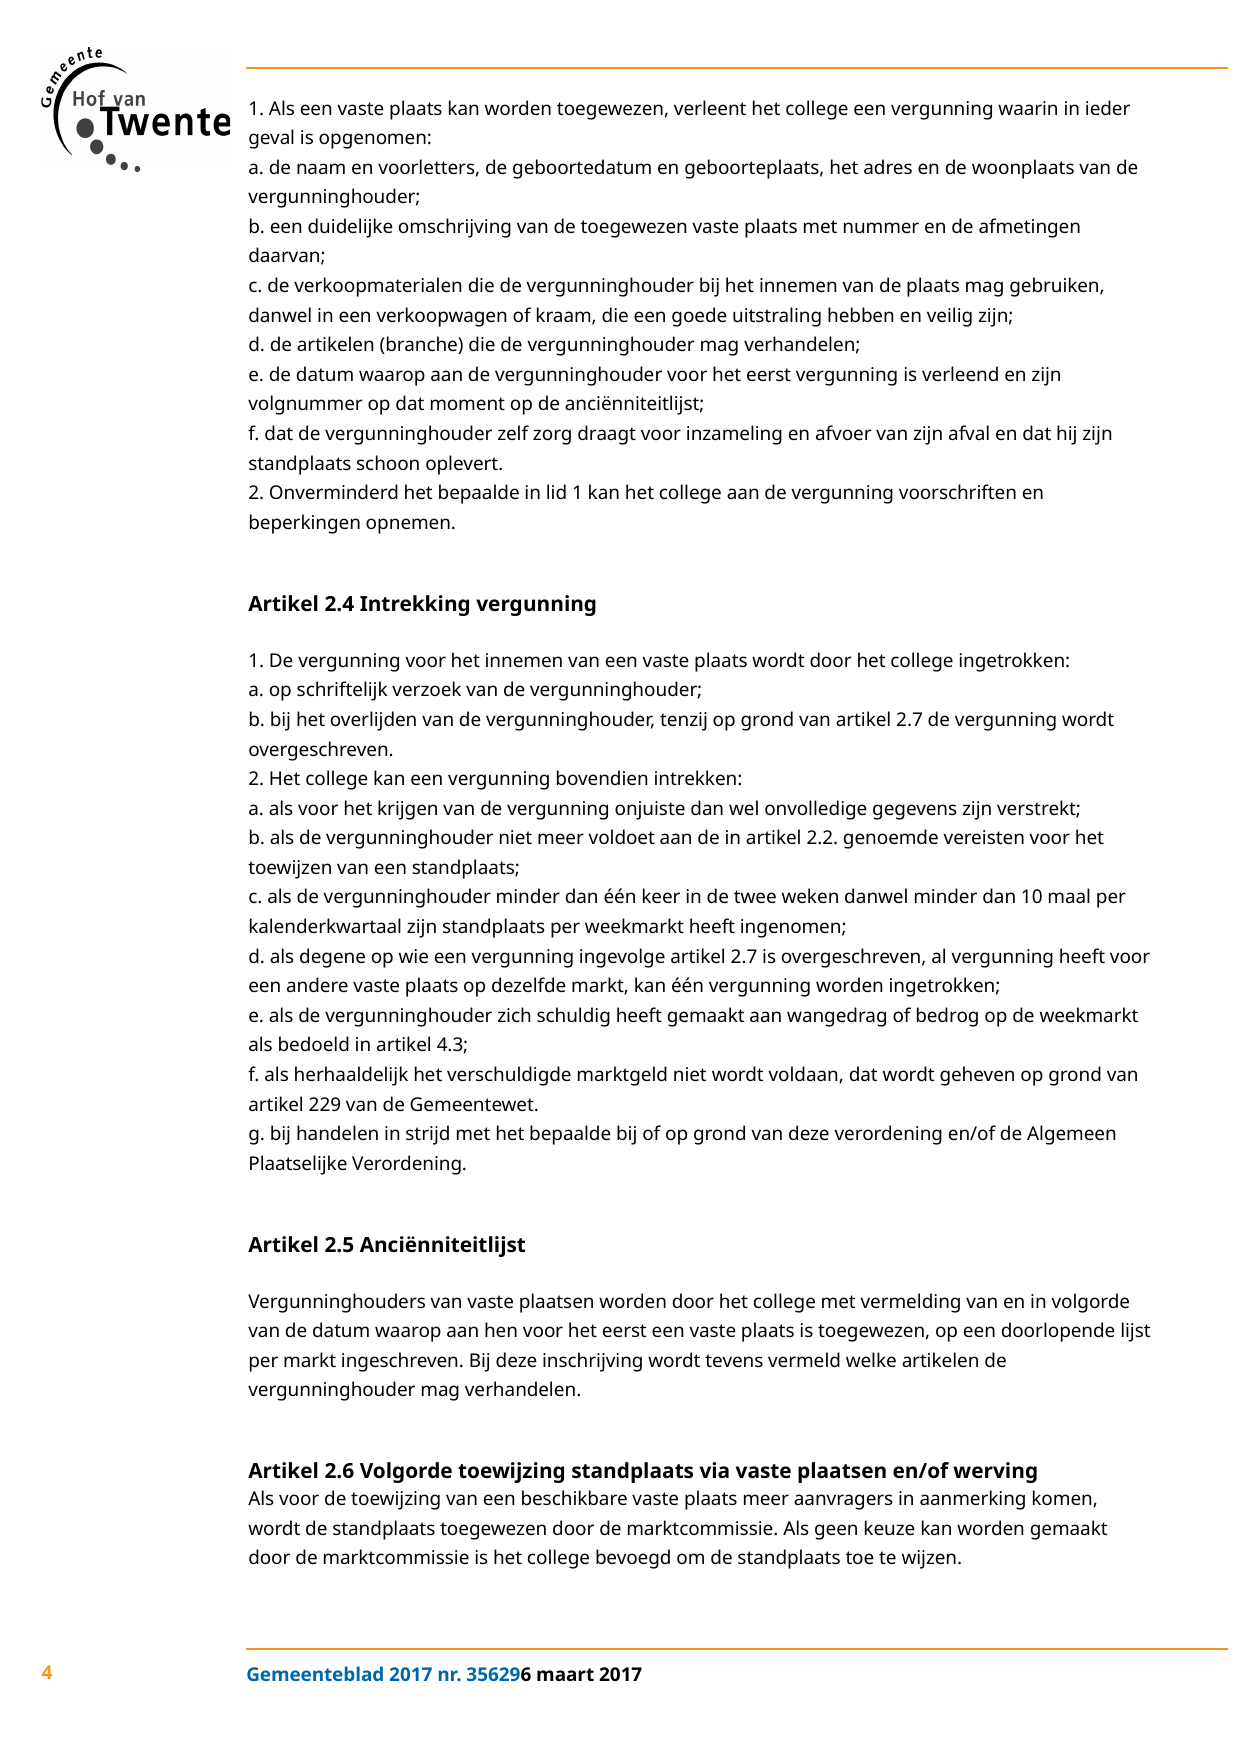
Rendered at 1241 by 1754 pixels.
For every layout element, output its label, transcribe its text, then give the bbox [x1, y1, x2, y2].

text c. als de vergunninghouder minder dan één keer in de twee weken danwel minder dan 10 maal per kalenderkwartaal zijn standplaats per weekmarkt heeft ingenomen; [248, 884, 1152, 939]
text 1. Als een vaste plaats kan worden toegewezen, verleent het college een vergunning waarin in ieder geval is opgenomen: [248, 95, 1152, 150]
text b. een duidelijke omschrijving van de toegewezen vaste plaats met nummer en de afmetingen daarvan; [248, 213, 1152, 268]
text 2. Het college kan een vergunning bovendien intrekken: [248, 765, 1152, 791]
text Artikel 2.6 Volgorde toewijzing standplaats via vaste plaatsen en/of werving [248, 1457, 1152, 1485]
text g. bij handelen in strijd met het bepaalde bij of op grond van deze verordening en/of de Algemeen Plaatselijke Verordening. [248, 1120, 1152, 1176]
text c. de verkoopmaterialen die de vergunninghouder bij het innemen van de plaats mag gebruiken, danwel in een verkoopwagen of kraam, die een goede uitstraling hebben en veilig zijn; [248, 272, 1152, 328]
text 2. Onverminderd het bepaalde in lid 1 kan het college aan de vergunning voorschriften en beperkingen opnemen. [248, 479, 1152, 535]
text Als voor de toewijzing van een beschikbare vaste plaats meer aanvragers in aanmerking komen, wordt de standplaats toegewezen door de marktcommissie. Als geen keuze kan worden gemaakt door de marktcommissie is het college bevoegd om de standplaats toe te wijzen. [248, 1485, 1152, 1570]
picture [41, 47, 231, 172]
text f. als herhaaldelijk het verschuldigde marktgeld niet wordt voldaan, dat wordt geheven op grond van artikel 229 van de Gemeentewet. [248, 1061, 1152, 1116]
text d. als degene op wie een vergunning ingevolge artikel 2.7 is overgeschreven, al vergunning heeft voor een andere vaste plaats op dezelfde markt, kan één vergunning worden ingetrokken; [248, 943, 1152, 998]
text Artikel 2.5 Anciënniteitlijst [248, 1230, 1152, 1258]
text b. als de vergunninghouder niet meer voldoet aan de in artikel 2.2. genoemde vereisten voor het toewijzen van een standplaats; [248, 824, 1152, 880]
text Artikel 2.4 Intrekking vergunning [248, 589, 1152, 617]
text a. de naam en voorletters, de geboortedatum en geboorteplaats, het adres en de woonplaats van de vergunninghouder; [248, 154, 1152, 209]
text b. bij het overlijden van de vergunninghouder, tenzij op grond van artikel 2.7 de vergunning wordt overgeschreven. [248, 706, 1152, 761]
text a. als voor het krijgen van de vergunning onjuiste dan wel onvolledige gegevens zijn verstrekt; [248, 795, 1152, 821]
text e. als de vergunninghouder zich schuldig heeft gemaakt aan wangedrag of bedrog op de weekmarkt als bedoeld in artikel 4.3; [248, 1002, 1152, 1057]
text 1. De vergunning voor het innemen van een vaste plaats wordt door het college ingetrokken: [248, 647, 1152, 673]
text Vergunninghouders van vaste plaatsen worden door het college met vermelding van en in volgorde van de datum waarop aan hen voor het eerst een vaste plaats is toegewezen, op een doorlopende lijst per markt ingeschreven. Bij deze inschrijving wordt tevens vermeld welke artikelen de vergunninghouder mag verhandelen. [248, 1288, 1152, 1402]
text f. dat de vergunninghouder zelf zorg draagt voor inzameling en afvoer van zijn afval en dat hij zijn standplaats schoon oplevert. [248, 420, 1152, 476]
text e. de datum waarop aan de vergunninghouder voor het eerst vergunning is verleend en zijn volgnummer op dat moment op de anciënniteitlijst; [248, 361, 1152, 416]
text d. de artikelen (branche) die de vergunninghouder mag verhandelen; [248, 331, 1152, 357]
text a. op schriftelijk verzoek van de vergunninghouder; [248, 677, 1152, 702]
